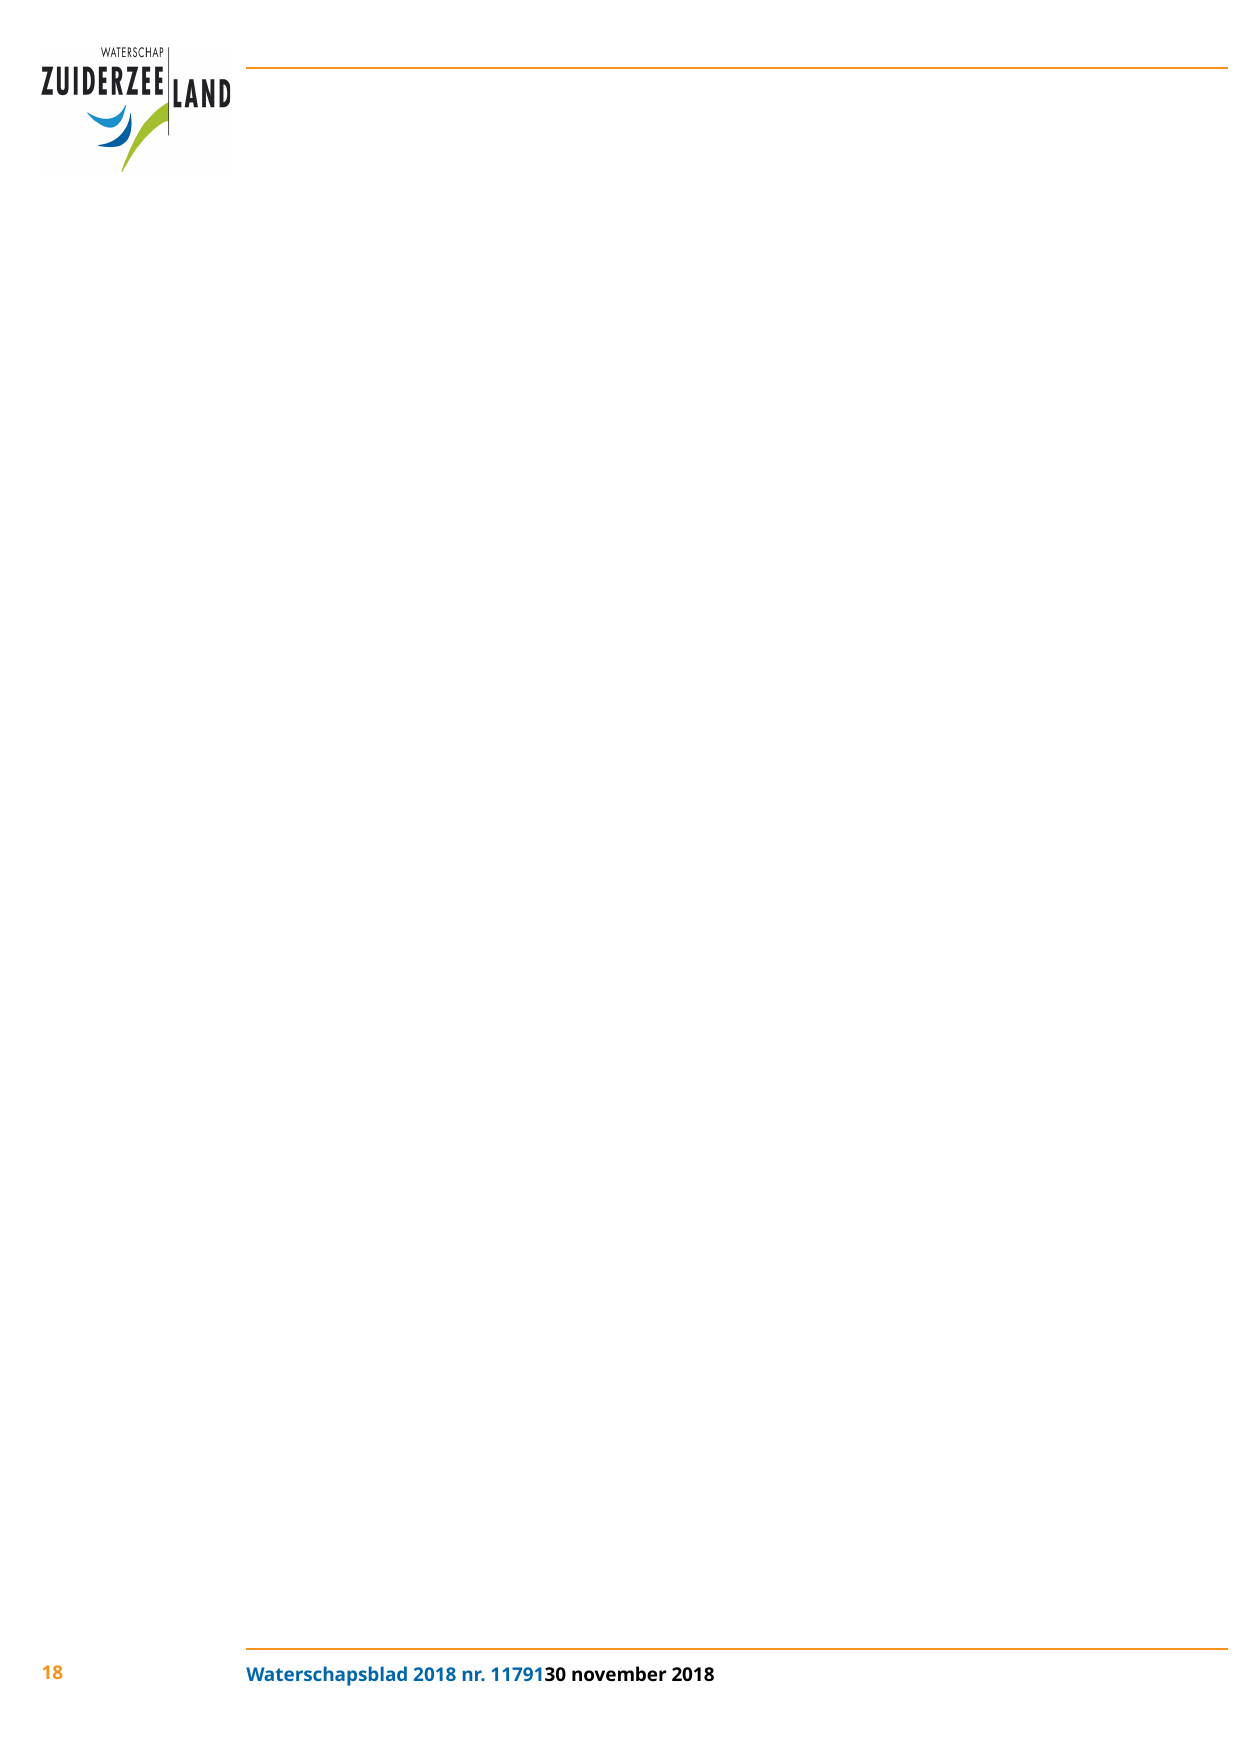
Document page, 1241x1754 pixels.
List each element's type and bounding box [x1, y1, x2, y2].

picture [41, 47, 231, 172]
